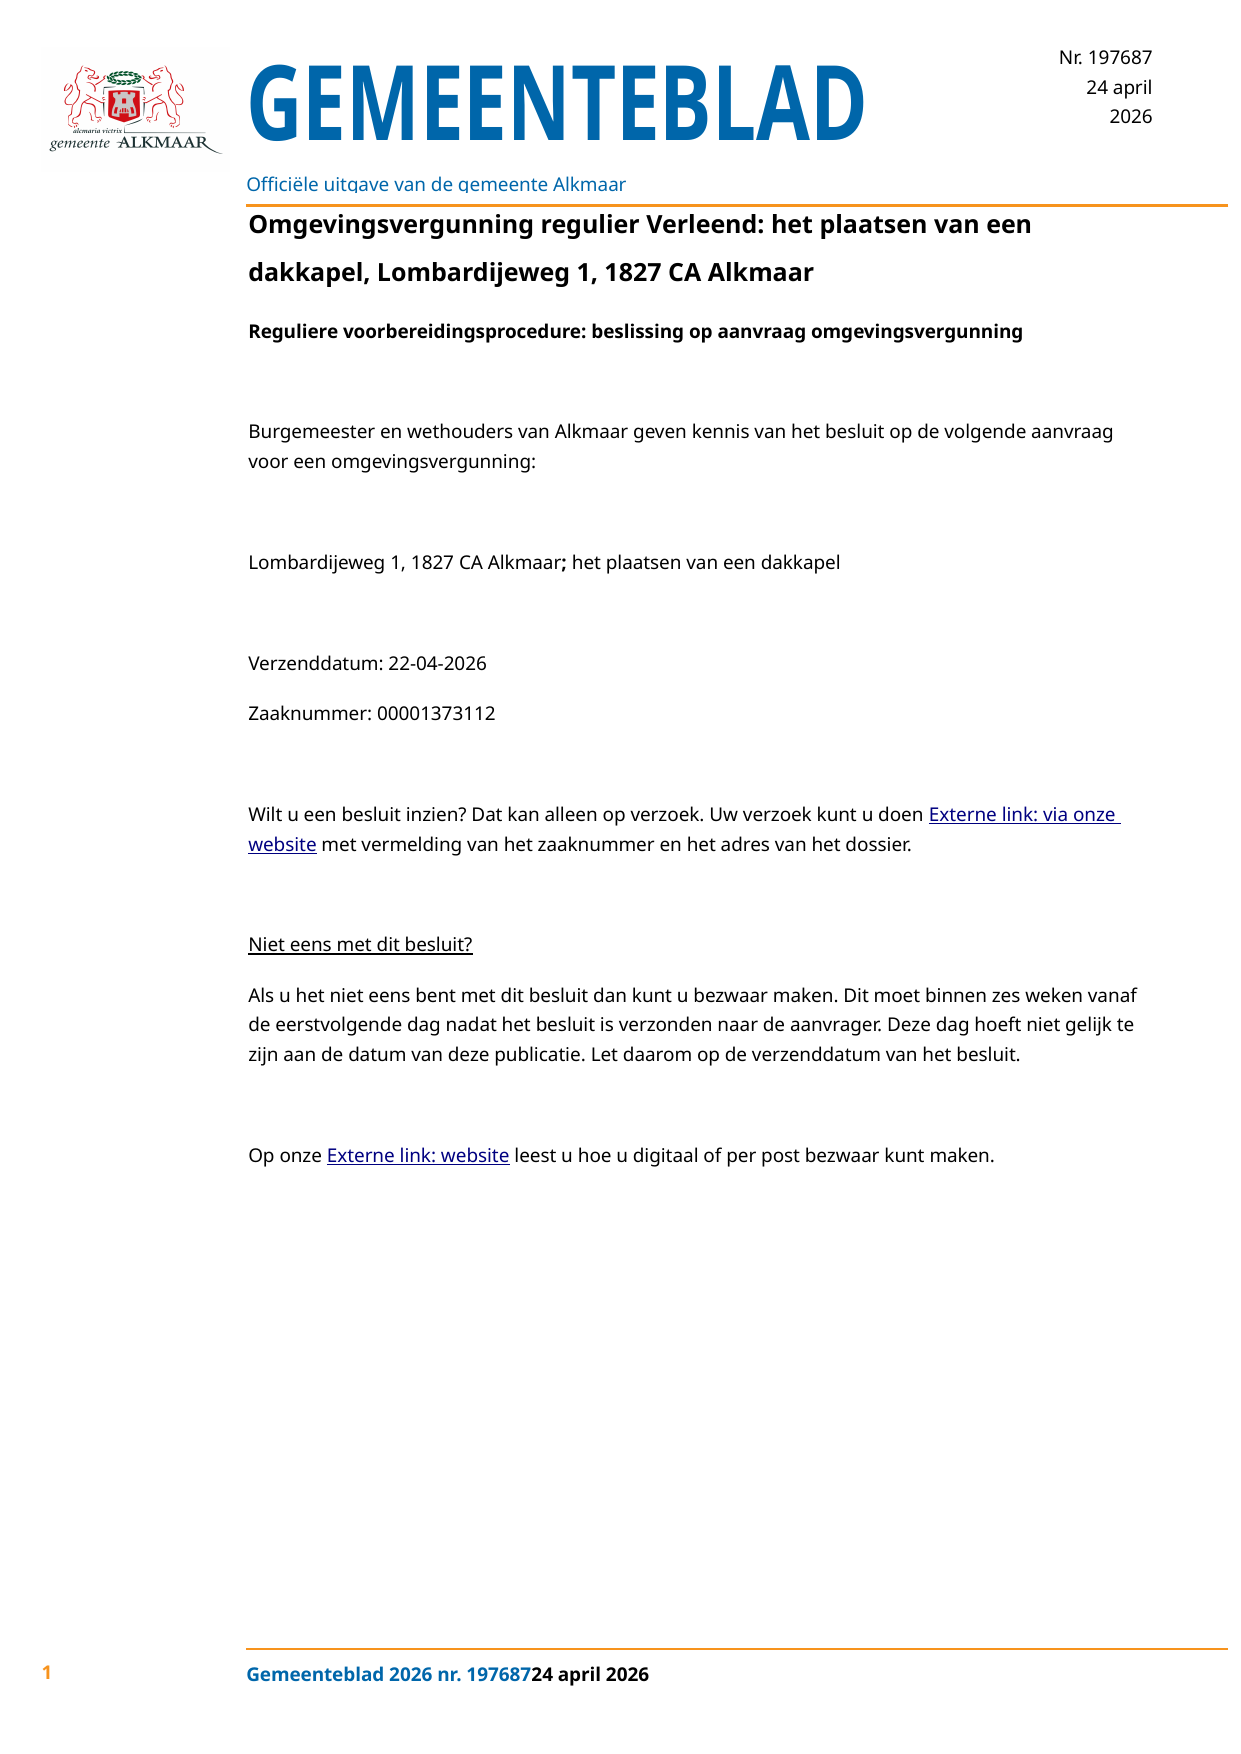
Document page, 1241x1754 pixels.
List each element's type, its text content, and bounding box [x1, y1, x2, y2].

text Verzenddatum: 22-04-2026 [248, 650, 1152, 676]
text Niet eens met dit besluit? [248, 932, 1152, 957]
text Reguliere voorbereidingsprocedure: beslissing op aanvraag omgevingsvergunning [248, 318, 1152, 344]
picture [41, 47, 231, 172]
text Als u het niet eens bent met dit besluit dan kunt u bezwaar maken. Dit moet binnen zes weken vanaf de eerstvolgende dag nadat het besluit is verzonden naar de aanvrager. Deze dag hoeft niet gelijk te zijn aan de datum van deze publicatie. Let daarom op de verzenddatum van het besluit. [248, 982, 1152, 1067]
text Wilt u een besluit inzien? Dat kan alleen op verzoek. Uw verzoek kunt u doen Externe link: via onze website met vermelding van het zaaknummer en het adres van het dossier. [248, 801, 1152, 857]
text Lombardijeweg 1, 1827 CA Alkmaar; het plaatsen van een dakkapel [248, 549, 1152, 575]
text Burgemeester en wethouders van Alkmaar geven kennis van het besluit op de volgende aanvraag voor een omgevingsvergunning: [248, 419, 1152, 474]
text Op onze Externe link: website leest u hoe u digitaal of per post bezwaar kunt maken. [248, 1142, 1152, 1168]
text Omgevingsvergunning regulier Verleend: het plaatsen van een dakkapel, Lombardijeweg 1, 1827 CA Alkmaar [248, 207, 1152, 288]
text Zaaknummer: 00001373112 [248, 700, 1152, 726]
